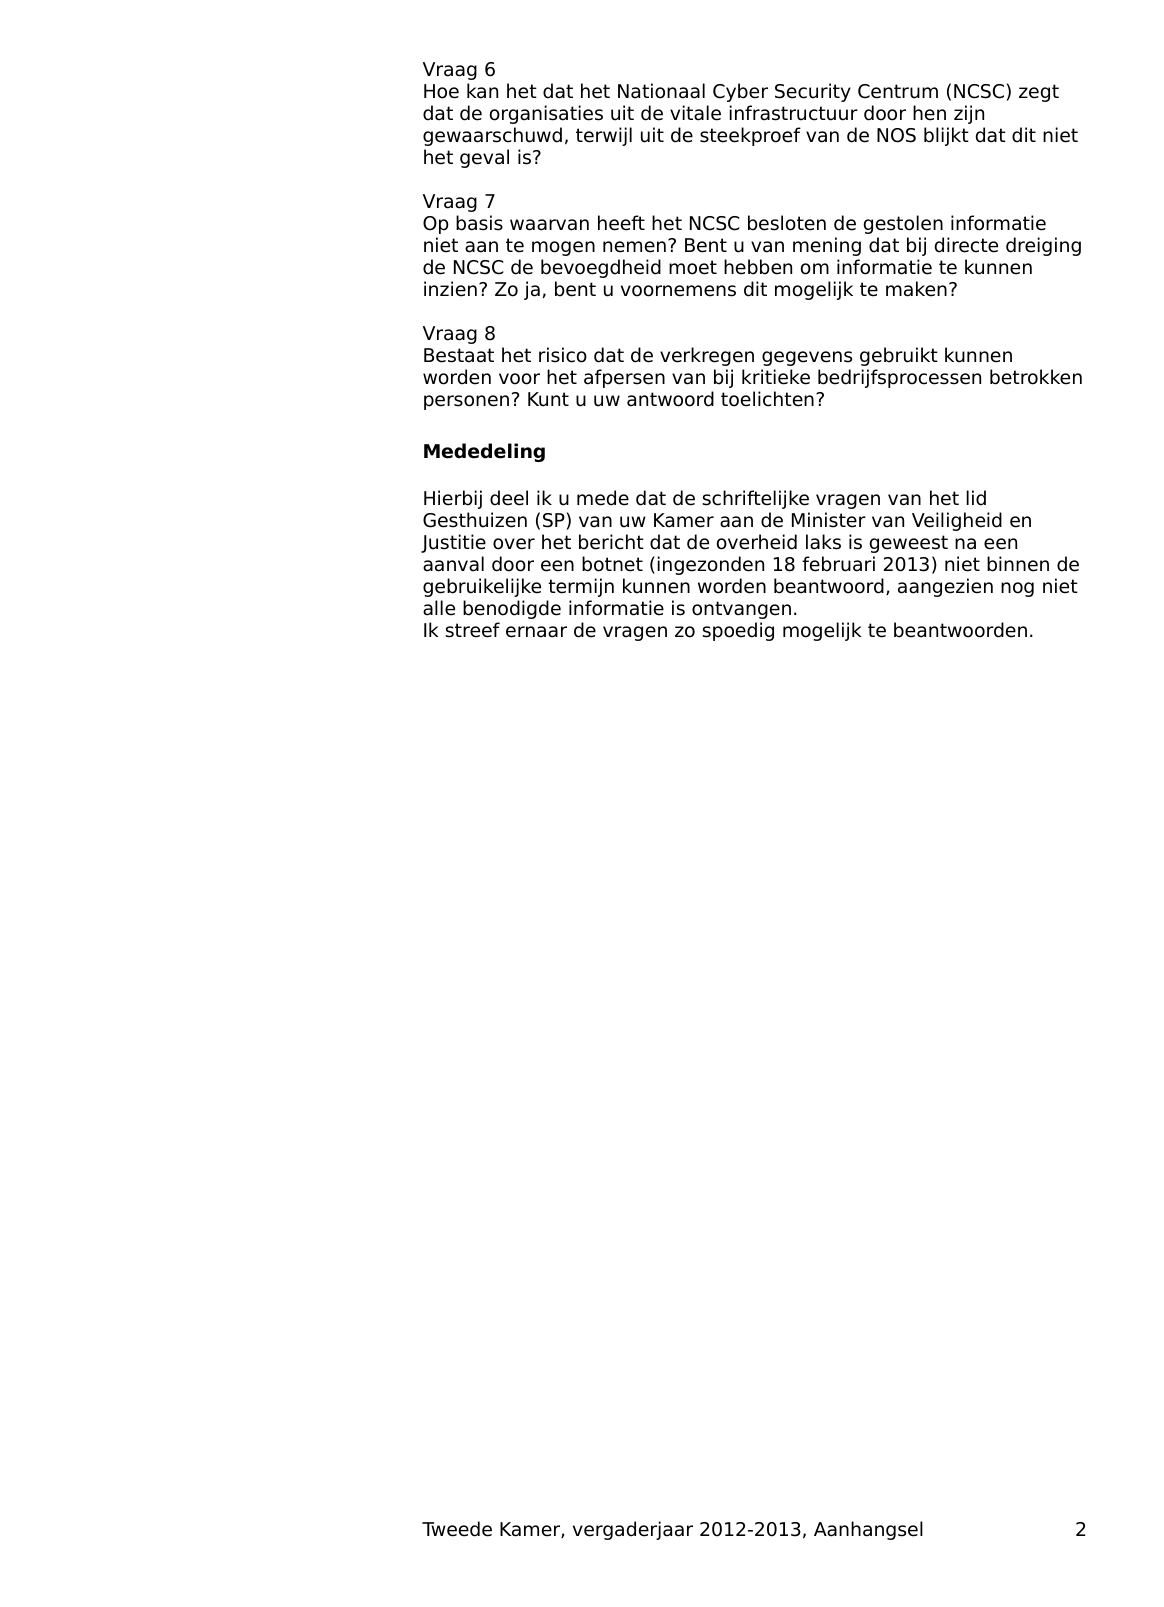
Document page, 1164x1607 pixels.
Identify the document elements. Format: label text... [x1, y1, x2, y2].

text Bestaat het risico dat de verkregen gegevens gebruikt kunnen worden voor het afpersen van bij kritieke bedrijfsprocessen betrokken personen? Kunt u uw antwoord toelichten? [422, 345, 1087, 411]
text Hoe kan het dat het Nationaal Cyber Security Centrum (NCSC) zegt dat de organisaties uit de vitale infrastructuur door hen zijn gewaarschuwd, terwijl uit de steekproef van de NOS blijkt dat dit niet het geval is? [422, 81, 1087, 169]
text Vraag 7 [422, 191, 1087, 213]
text Vraag 8 [422, 323, 1087, 345]
text Op basis waarvan heeft het NCSC besloten de gestolen informatie niet aan te mogen nemen? Bent u van mening dat bij directe dreiging de NCSC de bevoegdheid moet hebben om informatie te kunnen inzien? Zo ja, bent u voornemens dit mogelijk te maken? [422, 213, 1087, 301]
text Vraag 6 [422, 59, 1087, 81]
text Hierbij deel ik u mede dat de schriftelijke vragen van het lid Gesthuizen (SP) van uw Kamer aan de Minister van Veiligheid en Justitie over het bericht dat de overheid laks is geweest na een aanval door een botnet (ingezonden 18 februari 2013) niet binnen de gebruikelijke termijn kunnen worden beantwoord, aangezien nog niet alle benodigde informatie is ontvangen. [422, 488, 1087, 620]
text Ik streef ernaar de vragen zo spoedig mogelijk te beantwoorden. [422, 620, 1087, 642]
subtitle Mededeling [422, 441, 1087, 463]
